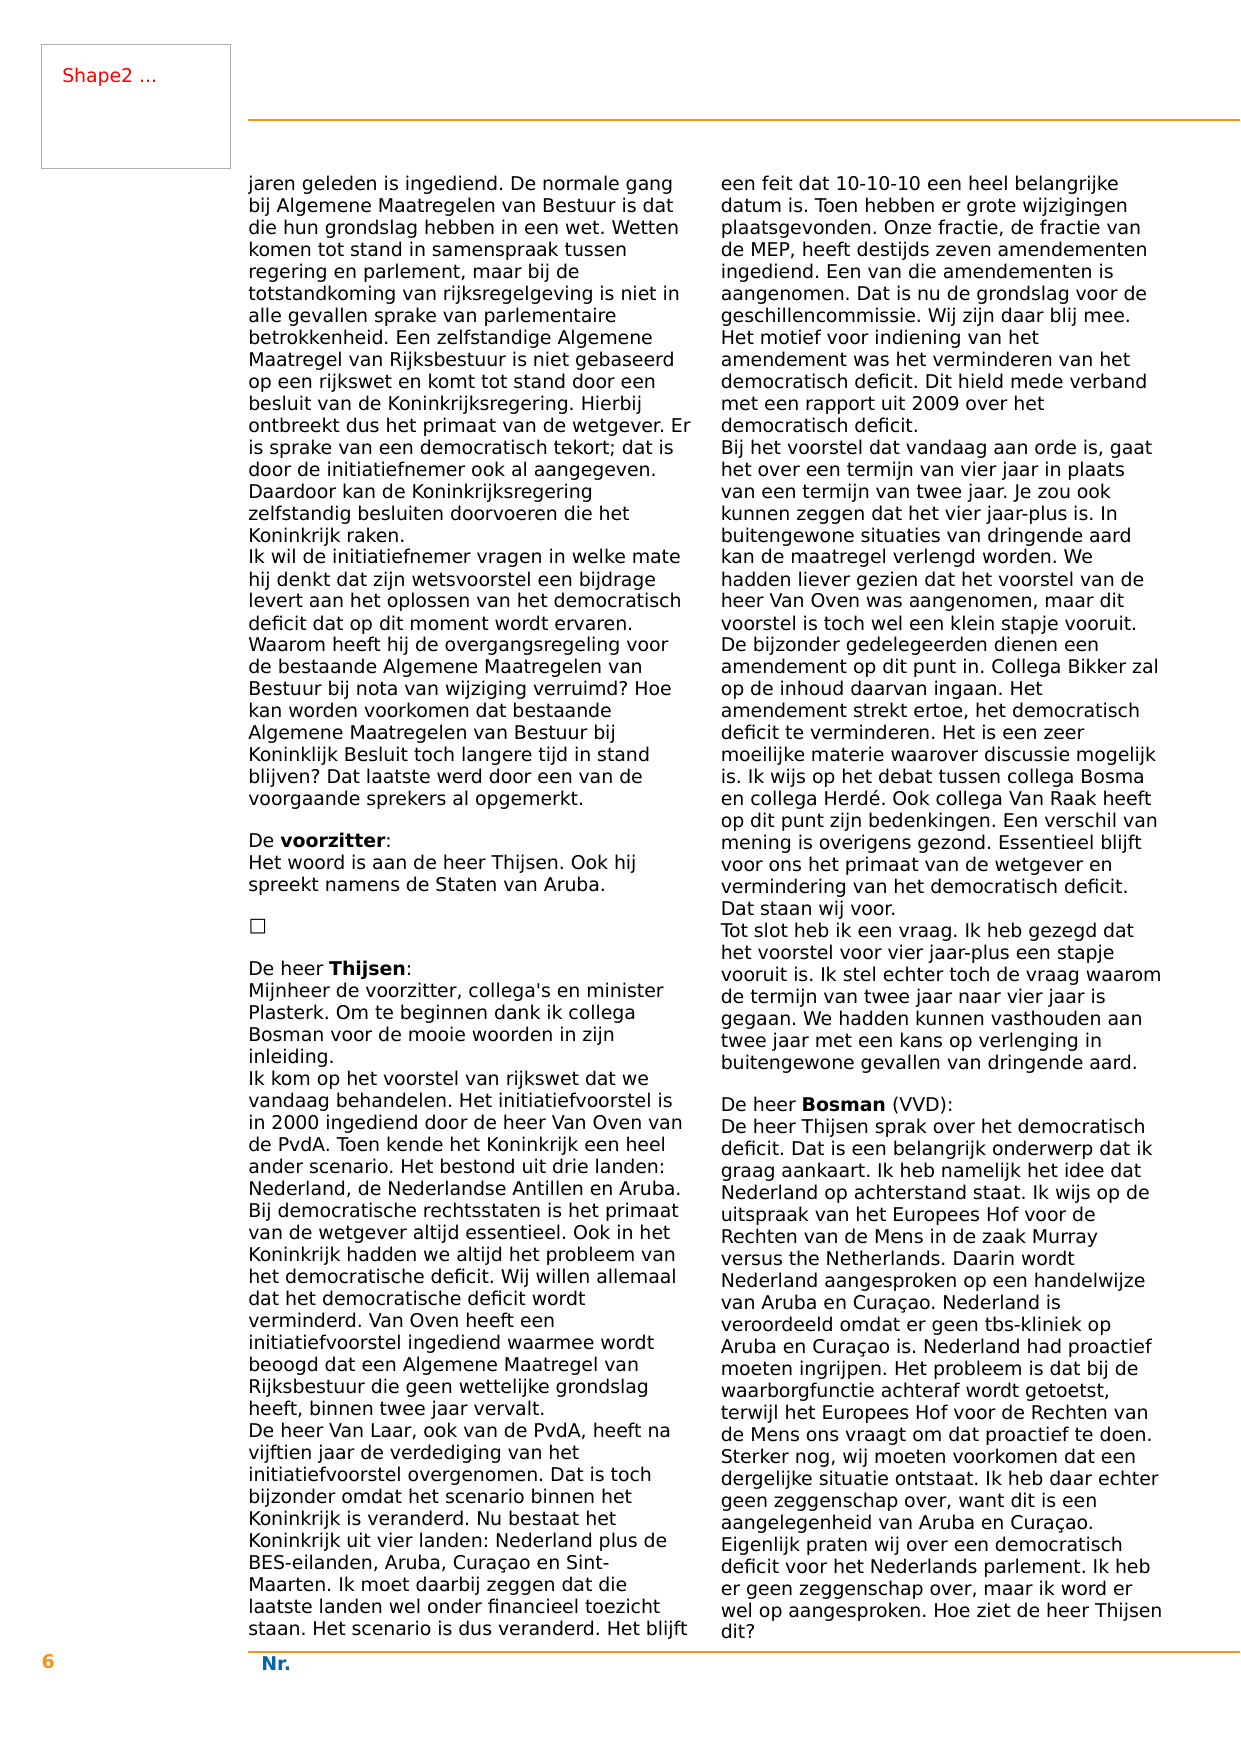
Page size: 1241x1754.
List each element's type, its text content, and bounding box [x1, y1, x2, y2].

text Het woord is aan de heer Thijsen. Ook hij spreekt namens de Staten van Aruba. [248, 852, 691, 896]
text Tot slot heb ik een vraag. Ik heb gezegd dat het voorstel voor vier jaar-plus een stapje vooruit is. Ik stel echter toch de vraag waarom de termijn van twee jaar naar vier jaar is gegaan. We hadden kunnen vasthouden aan twee jaar met een kans op verlenging in buitengewone gevallen van dringende aard. [721, 920, 1163, 1074]
text De voorzitter: [248, 830, 691, 852]
text een feit dat 10-10-10 een heel belangrijke datum is. Toen hebben er grote wijzigingen plaatsgevonden. Onze fractie, de fractie van de MEP, heeft destijds zeven amendementen ingediend. Een van die amendementen is aangenomen. Dat is nu de grondslag voor de geschillencommissie. Wij zijn daar blij mee. Het motief voor indiening van het amendement was het verminderen van het democratisch deficit. Dit hield mede verband met een rapport uit 2009 over het democratisch deficit. [721, 173, 1163, 437]
text Bij het voorstel dat vandaag aan orde is, gaat het over een termijn van vier jaar in plaats van een termijn van twee jaar. Je zou ook kunnen zeggen dat het vier jaar-plus is. In buitengewone situaties van dringende aard kan de maatregel verlengd worden. We hadden liever gezien dat het voorstel van de heer Van Oven was aangenomen, maar dit voorstel is toch wel een klein stapje vooruit. De bijzonder gedelegeerden dienen een amendement op dit punt in. Collega Bikker zal op de inhoud daarvan ingaan. Het amendement strekt ertoe, het democratisch deficit te verminderen. Het is een zeer moeilijke materie waarover discussie mogelijk is. Ik wijs op het debat tussen collega Bosma en collega Herdé. Ook collega Van Raak heeft op dit punt zijn bedenkingen. Een verschil van mening is overigens gezond. Essentieel blijft voor ons het primaat van de wetgever en vermindering van het democratisch deficit. Dat staan wij voor. [721, 437, 1163, 920]
text De heer Van Laar, ook van de PvdA, heeft na vijftien jaar de verdediging van het initiatiefvoorstel overgenomen. Dat is toch bijzonder omdat het scenario binnen het Koninkrijk is veranderd. Nu bestaat het Koninkrijk uit vier landen: Nederland plus de BES-eilanden, Aruba, Curaçao en Sint-Maarten. Ik moet daarbij zeggen dat die laatste landen wel onder financieel toezicht staan. Het scenario is dus veranderd. Het blijft [248, 1420, 691, 1639]
text Mijnheer de voorzitter, collega's en minister Plasterk. Om te beginnen dank ik collega Bosman voor de mooie woorden in zijn inleiding. [248, 980, 691, 1068]
text Ik wil de initiatiefnemer vragen in welke mate hij denkt dat zijn wetsvoorstel een bijdrage levert aan het oplossen van het democratisch deficit dat op dit moment wordt ervaren. Waarom heeft hij de overgangsregeling voor de bestaande Algemene Maatregelen van Bestuur bij nota van wijziging verruimd? Hoe kan worden voorkomen dat bestaande Algemene Maatregelen van Bestuur bij Koninklijk Besluit toch langere tijd in stand blijven? Dat laatste werd door een van de voorgaande sprekers al opgemerkt. [248, 546, 691, 810]
text Ik kom op het voorstel van rijkswet dat we vandaag behandelen. Het initiatiefvoorstel is in 2000 ingediend door de heer Van Oven van de PvdA. Toen kende het Koninkrijk een heel ander scenario. Het bestond uit drie landen: Nederland, de Nederlandse Antillen en Aruba. Bij democratische rechtsstaten is het primaat van de wetgever altijd essentieel. Ook in het Koninkrijk hadden we altijd het probleem van het democratische deficit. Wij willen allemaal dat het democratische deficit wordt verminderd. Van Oven heeft een initiatiefvoorstel ingediend waarmee wordt beoogd dat een Algemene Maatregel van Rijksbestuur die geen wettelijke grondslag heeft, binnen twee jaar vervalt. [248, 1068, 691, 1420]
text jaren geleden is ingediend. De normale gang bij Algemene Maatregelen van Bestuur is dat die hun grondslag hebben in een wet. Wetten komen tot stand in samenspraak tussen regering en parlement, maar bij de totstandkoming van rijksregelgeving is niet in alle gevallen sprake van parlementaire betrokkenheid. Een zelfstandige Algemene Maatregel van Rijksbestuur is niet gebaseerd op een rijkswet en komt tot stand door een besluit van de Koninkrijksregering. Hierbij ontbreekt dus het primaat van de wetgever. Er is sprake van een democratisch tekort; dat is door de initiatiefnemer ook al aangegeven. Daardoor kan de Koninkrijksregering zelfstandig besluiten doorvoeren die het Koninkrijk raken. [248, 173, 691, 546]
text De heer Thijsen sprak over het democratisch deficit. Dat is een belangrijk onderwerp dat ik graag aankaart. Ik heb namelijk het idee dat Nederland op achterstand staat. Ik wijs op de uitspraak van het Europees Hof voor de Rechten van de Mens in de zaak Murray versus the Netherlands. Daarin wordt Nederland aangesproken op een handelwijze van Aruba en Curaçao. Nederland is veroordeeld omdat er geen tbs-kliniek op Aruba en Curaçao is. Nederland had proactief moeten ingrijpen. Het probleem is dat bij de waarborgfunctie achteraf wordt getoetst, terwijl het Europees Hof voor de Rechten van de Mens ons vraagt om dat proactief te doen. Sterker nog, wij moeten voorkomen dat een dergelijke situatie ontstaat. Ik heb daar echter geen zeggenschap over, want dit is een aangelegenheid van Aruba en Curaçao. Eigenlijk praten wij over een democratisch deficit voor het Nederlands parlement. Ik heb er geen zeggenschap over, maar ik word er wel op aangesproken. Hoe ziet de heer Thijsen dit? [721, 1116, 1163, 1643]
text ⬜ [248, 916, 691, 938]
text De heer Bosman (VVD): [721, 1094, 1163, 1116]
text De heer Thijsen: [248, 958, 691, 980]
